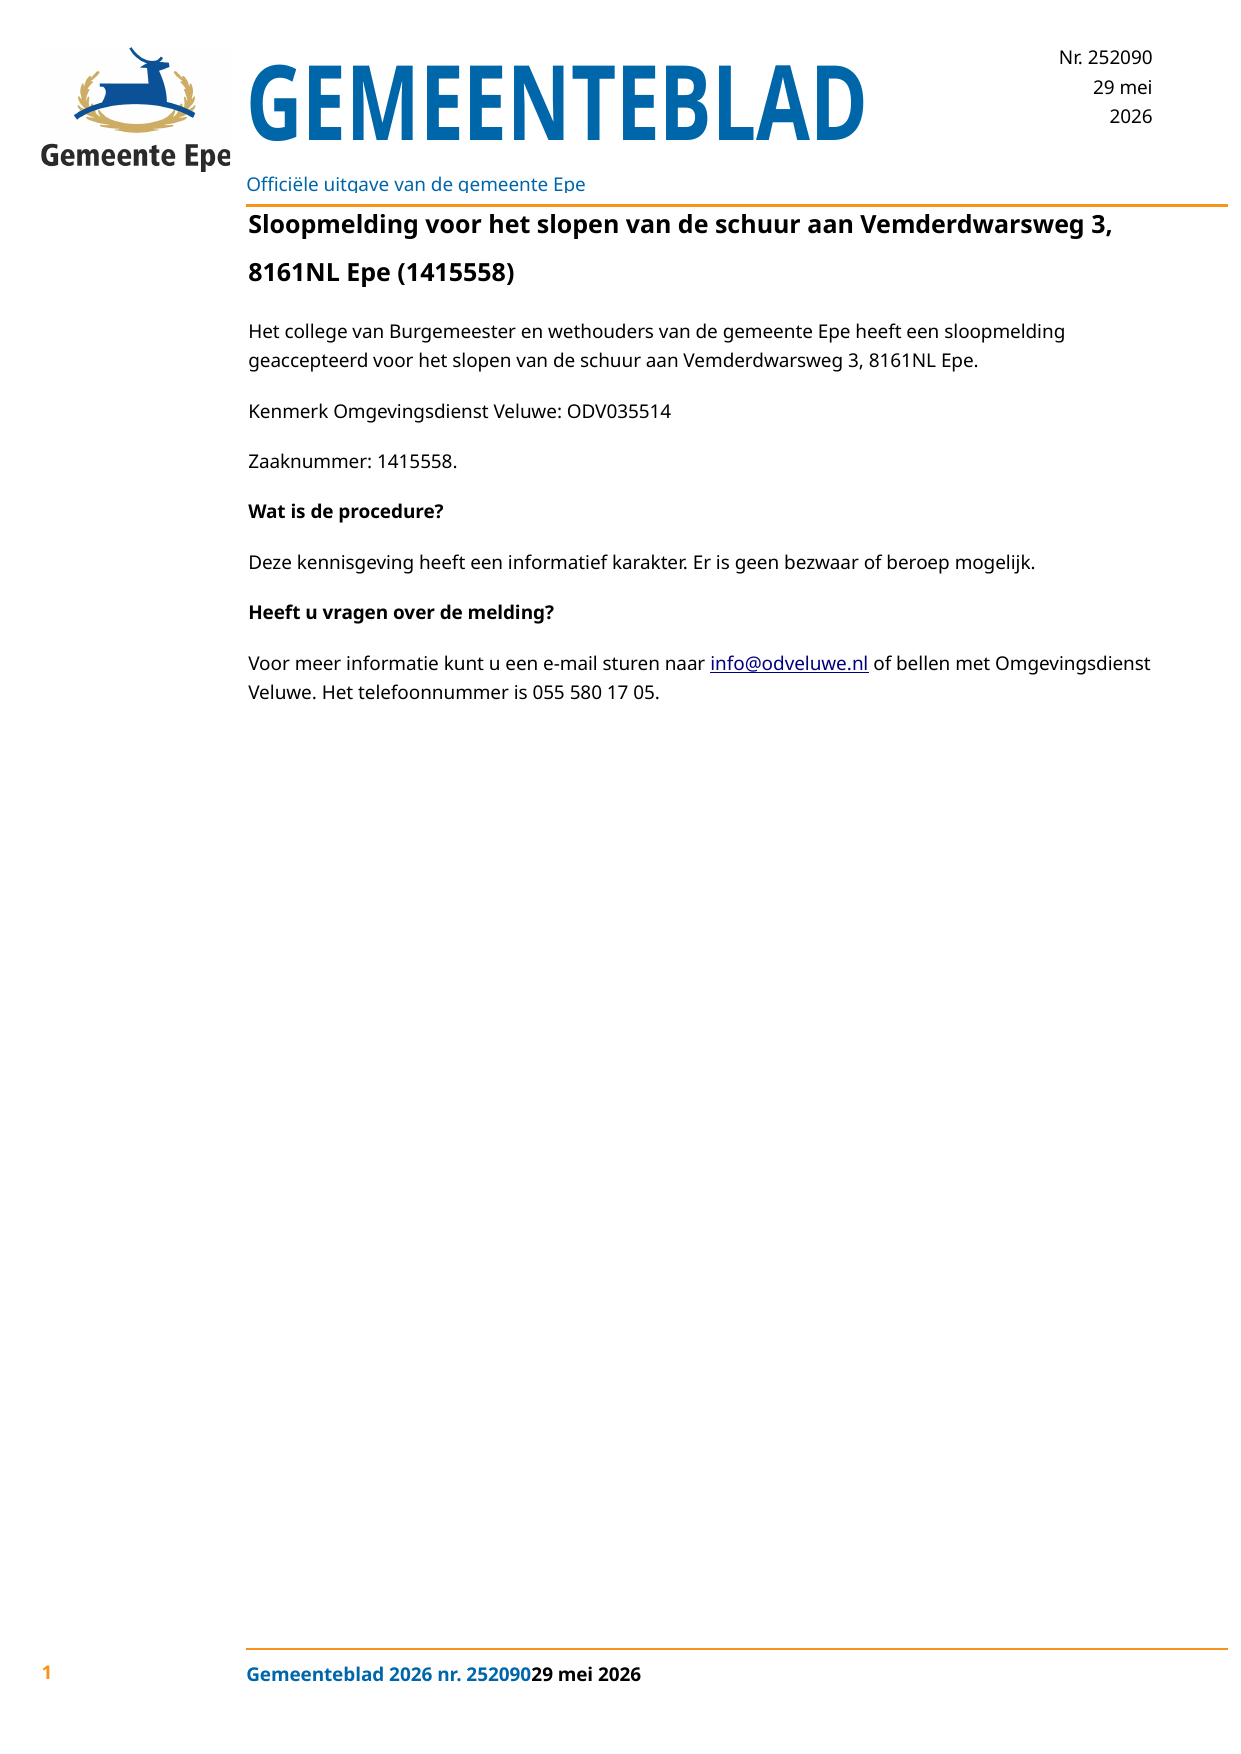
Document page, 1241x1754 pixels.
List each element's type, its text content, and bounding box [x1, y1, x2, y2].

text Wat is de procedure? [248, 499, 1152, 524]
text Sloopmelding voor het slopen van de schuur aan Vemderdwarsweg 3, 8161NL Epe (1415558) [248, 207, 1152, 288]
text Deze kennisgeving heeft een informatief karakter. Er is geen bezwaar of beroep mogelijk. [248, 549, 1152, 575]
text Voor meer informatie kunt u een e-mail sturen naar info@odveluwe.nl of bellen met Omgevingsdienst Veluwe. Het telefoonnummer is 055 580 17 05. [248, 650, 1152, 705]
text Kenmerk Omgevingsdienst Veluwe: ODV035514 [248, 398, 1152, 424]
picture [41, 47, 231, 172]
text Zaaknummer: 1415558. [248, 448, 1152, 474]
text Heeft u vragen over de melding? [248, 599, 1152, 625]
text Het college van Burgemeester en wethouders van de gemeente Epe heeft een sloopmelding geaccepteerd voor het slopen van de schuur aan Vemderdwarsweg 3, 8161NL Epe. [248, 318, 1152, 373]
